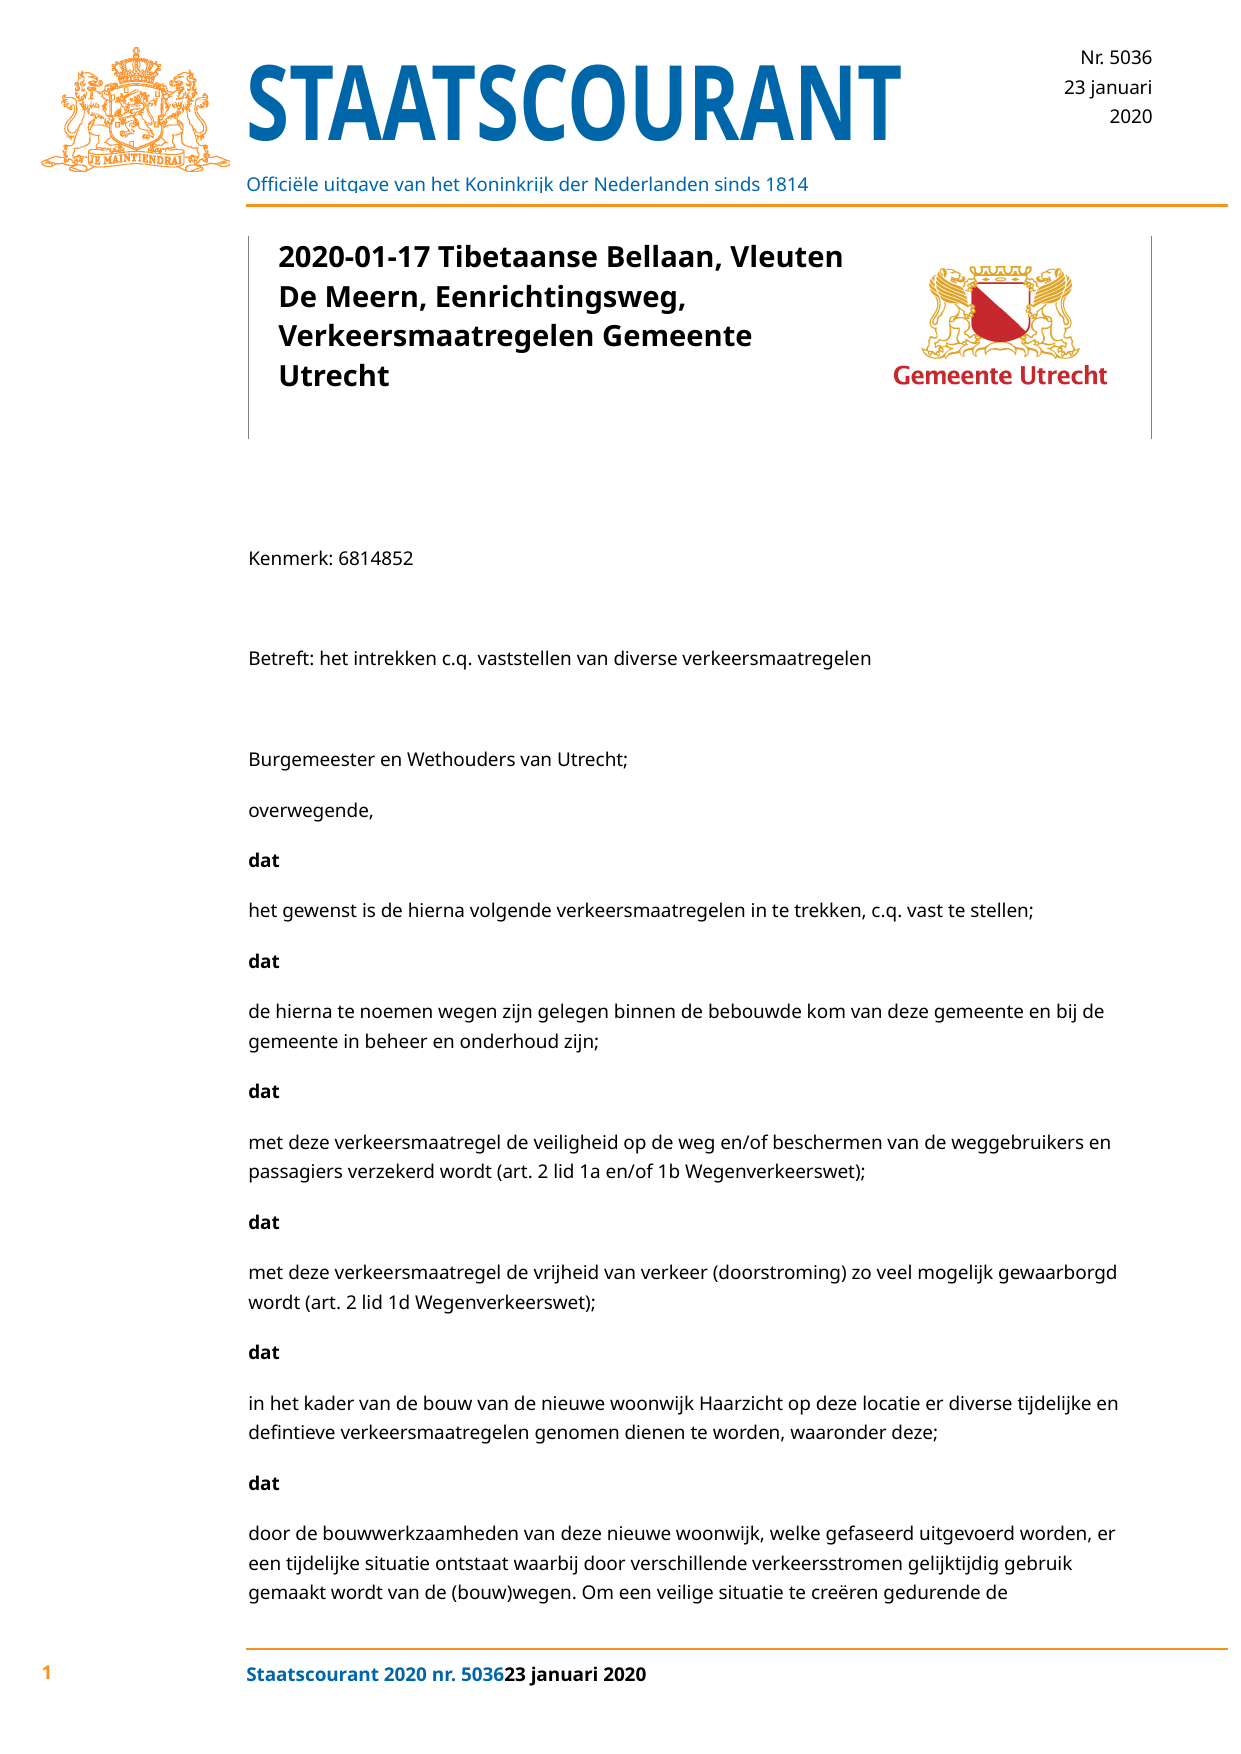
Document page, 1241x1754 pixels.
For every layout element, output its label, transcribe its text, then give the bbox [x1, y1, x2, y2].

table_header [850, 414, 1151, 439]
text het gewenst is de hierna volgende verkeersmaatregelen in te trekken, c.q. vast te stellen; [248, 898, 1152, 923]
text met deze verkeersmaatregel de vrijheid van verkeer (doorstroming) zo veel mogelijk gewaarborgd wordt (art. 2 lid 1d Wegenverkeerswet); [248, 1259, 1152, 1315]
text Betreft: het intrekken c.q. vaststellen van diverse verkeersmaatregelen [248, 646, 1152, 671]
text dat [248, 1339, 1152, 1365]
text dat [248, 1209, 1152, 1235]
picture [41, 47, 231, 172]
text met deze verkeersmaatregel de veiligheid op de weg en/of beschermen van de weggebruikers en passagiers verzekerd wordt (art. 2 lid 1a en/of 1b Wegenverkeerswet); [248, 1129, 1152, 1184]
text dat [248, 1078, 1152, 1104]
picture [882, 236, 1119, 414]
text Burgemeester en Wethouders van Utrecht; [248, 746, 1152, 772]
text in het kader van de bouw van de nieuwe woonwijk Haarzicht op deze locatie er diverse tijdelijke en defintieve verkeersmaatregelen genomen dienen te worden, waaronder deze; [248, 1390, 1152, 1445]
text Kenmerk: 6814852 [248, 545, 1152, 571]
table_header [850, 236, 882, 413]
text overwegende, [248, 797, 1152, 823]
text dat [248, 847, 1152, 873]
table_header [1119, 236, 1151, 413]
text de hierna te noemen wegen zijn gelegen binnen de bebouwde kom van deze gemeente en bij de gemeente in beheer en onderhoud zijn; [248, 998, 1152, 1054]
text dat [248, 948, 1152, 974]
text dat [248, 1470, 1152, 1496]
table_header 2020-01-17 Tibetaanse Bellaan, Vleuten De Meern, Eenrichtingsweg, Verkeersmaatregelen Gemeente Utrecht [249, 236, 850, 439]
text door de bouwwerkzaamheden van deze nieuwe woonwijk, welke gefaseerd uitgevoerd worden, er een tijdelijke situatie ontstaat waarbij door verschillende verkeersstromen gelijktijdig gebruik gemaakt wordt van de (bouw)wegen. Om een veilige situatie te creëren gedurende de [248, 1520, 1152, 1605]
